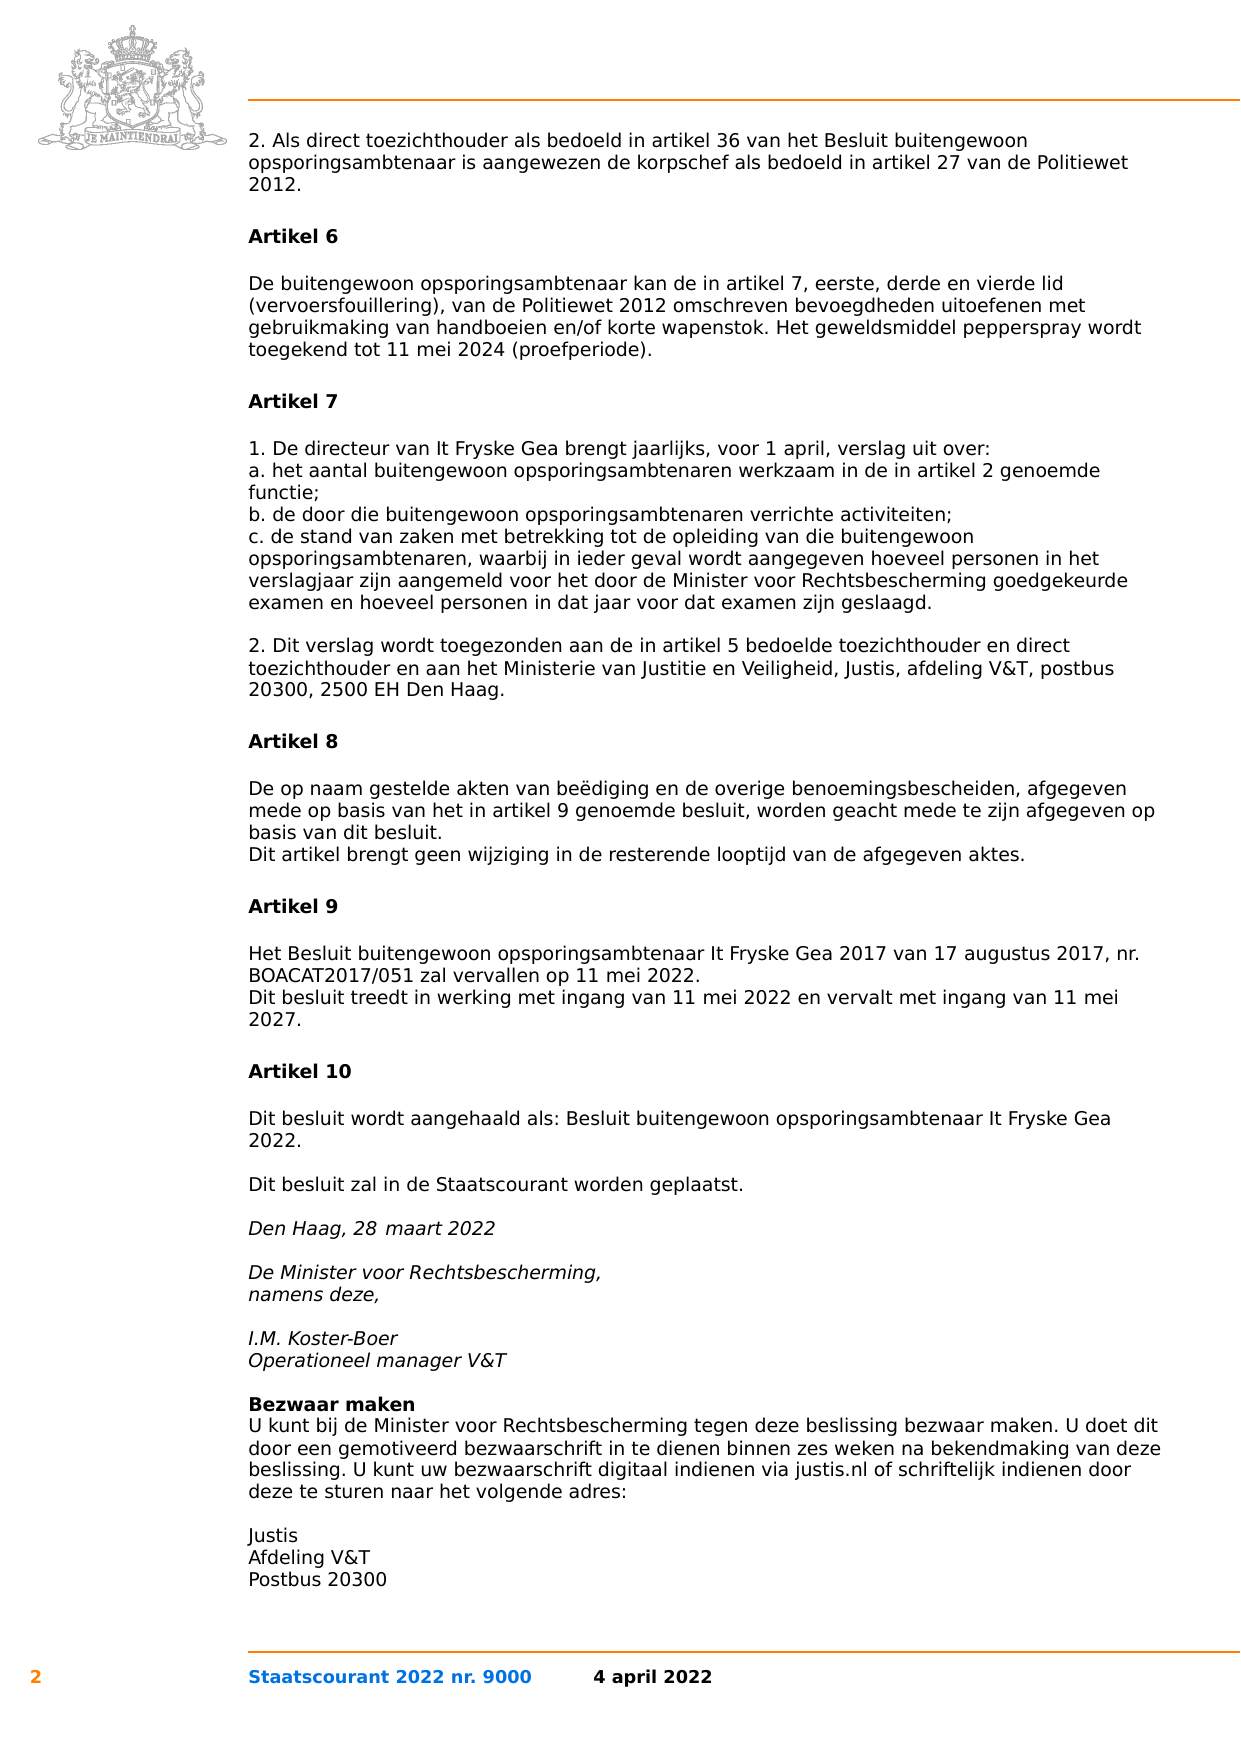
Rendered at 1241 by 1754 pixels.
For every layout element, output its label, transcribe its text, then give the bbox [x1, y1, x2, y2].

text U kunt bij de Minister voor Rechtsbescherming tegen deze beslissing bezwaar maken. U doet dit door een gemotiveerd bezwaarschrift in te dienen binnen zes weken na bekendmaking van deze beslissing. U kunt uw bezwaarschrift digitaal indienen via justis.nl of schriftelijk indienen door deze te sturen naar het volgende adres: [248, 1415, 1163, 1503]
text De buitengewoon opsporingsambtenaar kan de in artikel 7, eerste, derde en vierde lid (vervoersfouillering), van de Politiewet 2012 omschreven bevoegdheden uitoefenen met gebruikmaking van handboeien en/of korte wapenstok. Het geweldsmiddel pepperspray wordt toegekend tot 11 mei 2024 (proefperiode). [248, 273, 1163, 361]
subtitle Artikel 6 [248, 226, 1163, 248]
text Dit besluit wordt aangehaald als: Besluit buitengewoon opsporingsambtenaar It Fryske Gea 2022. [248, 1108, 1163, 1152]
text Dit artikel brengt geen wijziging in de resterende looptijd van de afgegeven aktes. [248, 844, 1163, 866]
picture [38, 25, 227, 150]
text Het Besluit buitengewoon opsporingsambtenaar It Fryske Gea 2017 van 17 augustus 2017, nr. BOACAT2017/051 zal vervallen op 11 mei 2022. [248, 943, 1163, 987]
text Den Haag, 28 maart 2022 [248, 1218, 1163, 1240]
text c. de stand van zaken met betrekking tot de opleiding van die buitengewoon opsporingsambtenaren, waarbij in ieder geval wordt aangegeven hoeveel personen in het verslagjaar zijn aangemeld voor het door de Minister voor Rechtsbescherming goedgekeurde examen en hoeveel personen in dat jaar voor dat examen zijn geslaagd. [248, 526, 1163, 613]
subtitle Artikel 8 [248, 731, 1163, 753]
subtitle Artikel 7 [248, 391, 1163, 413]
text Postbus 20300 [248, 1569, 1163, 1591]
text Dit besluit zal in de Staatscourant worden geplaatst. [248, 1174, 1163, 1196]
subtitle Artikel 9 [248, 896, 1163, 918]
text Bezwaar maken [248, 1393, 1163, 1415]
text Justis [248, 1525, 1163, 1547]
text De op naam gestelde akten van beëdiging en de overige benoemingsbescheiden, afgegeven mede op basis van het in artikel 9 genoemde besluit, worden geacht mede te zijn afgegeven op basis van dit besluit. [248, 778, 1163, 844]
text 1. De directeur van It Fryske Gea brengt jaarlijks, voor 1 april, verslag uit over: [248, 438, 1163, 460]
text a. het aantal buitengewoon opsporingsambtenaren werkzaam in de in artikel 2 genoemde functie; [248, 460, 1163, 504]
text Afdeling V&T [248, 1547, 1163, 1569]
text 2. Als direct toezichthouder als bedoeld in artikel 36 van het Besluit buitengewoon opsporingsambtenaar is aangewezen de korpschef als bedoeld in artikel 27 van de Politiewet 2012. [248, 130, 1163, 196]
text 2. Dit verslag wordt toegezonden aan de in artikel 5 bedoelde toezichthouder en direct toezichthouder en aan het Ministerie van Justitie en Veiligheid, Justis, afdeling V&T, postbus 20300, 2500 EH Den Haag. [248, 635, 1163, 701]
text De Minister voor Rechtsbescherming, namens deze, I.M. Koster-Boer Operationeel manager V&T [248, 1262, 1163, 1372]
subtitle Artikel 10 [248, 1061, 1163, 1083]
text b. de door die buitengewoon opsporingsambtenaren verrichte activiteiten; [248, 504, 1163, 526]
text Dit besluit treedt in werking met ingang van 11 mei 2022 en vervalt met ingang van 11 mei 2027. [248, 987, 1163, 1031]
